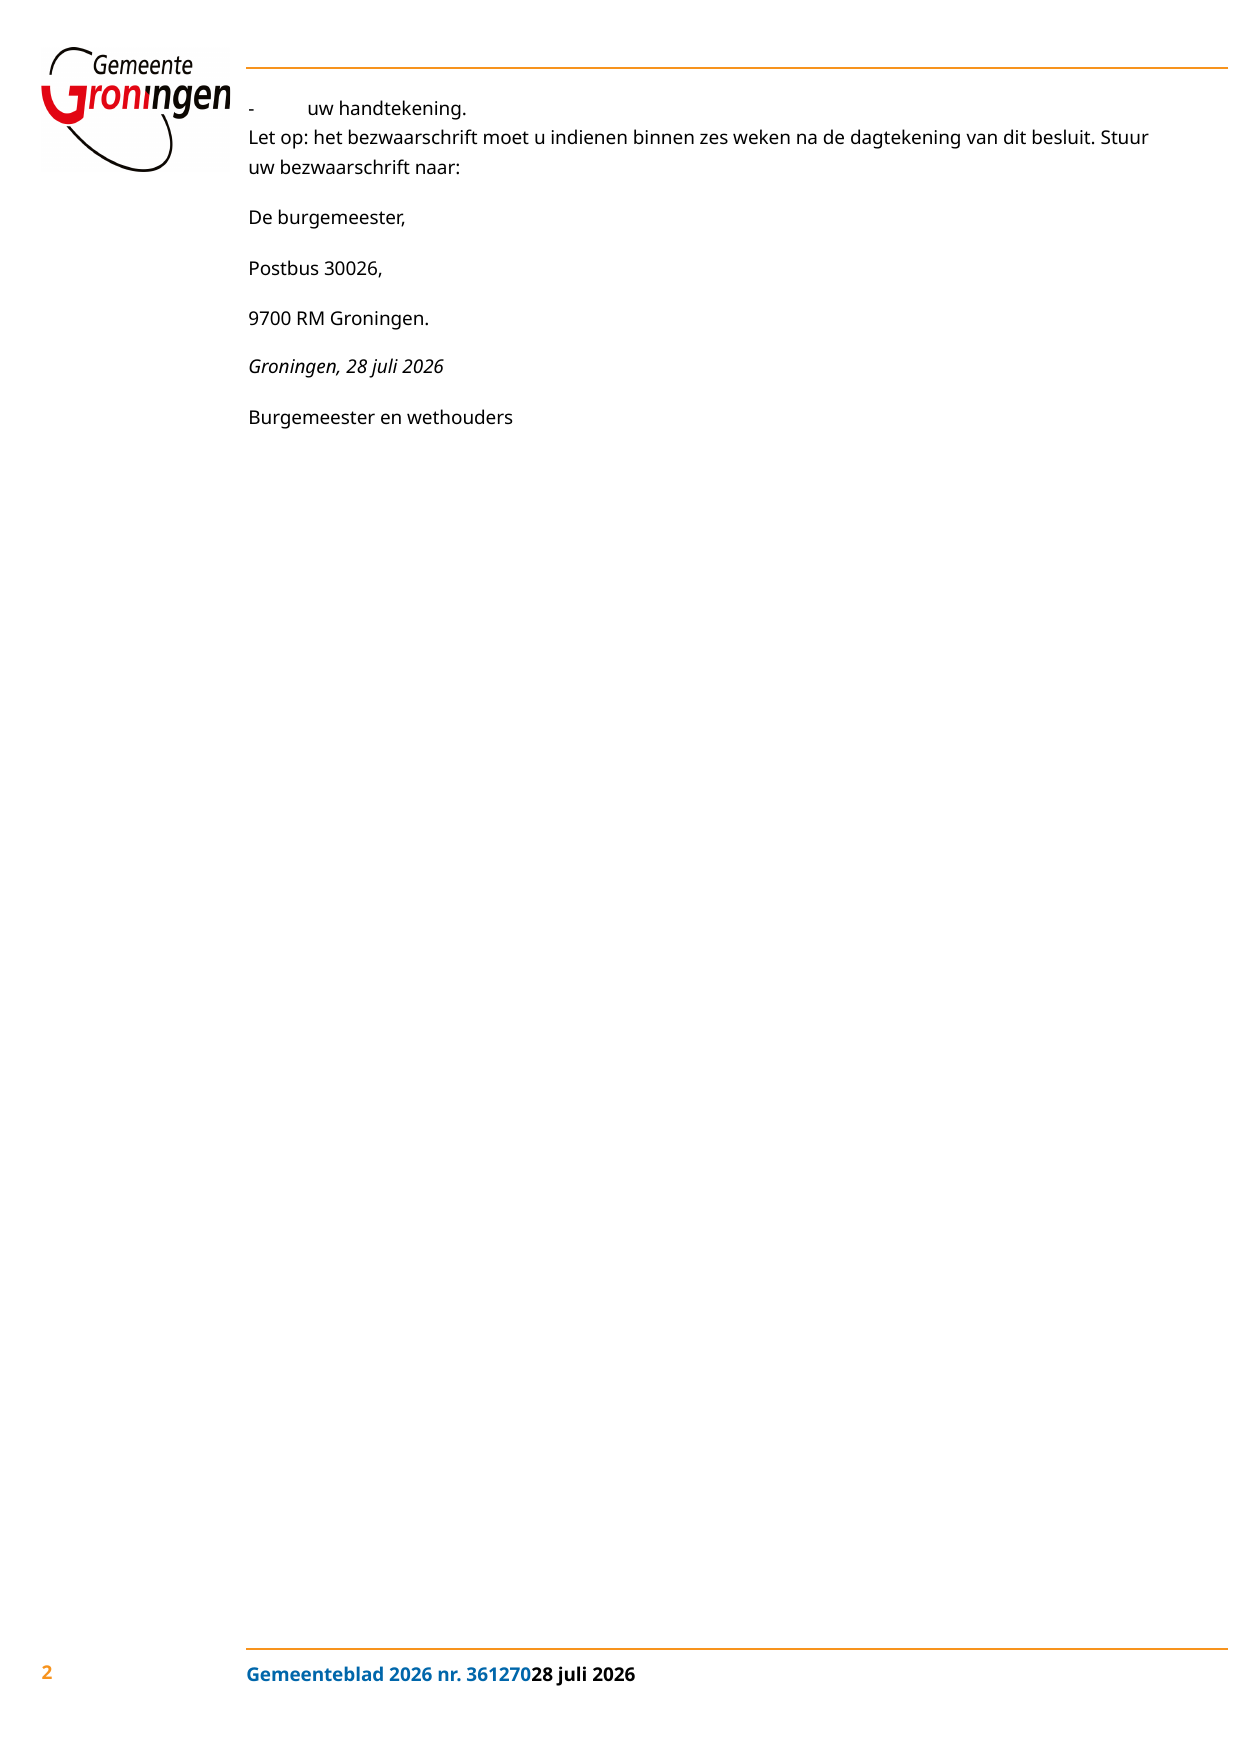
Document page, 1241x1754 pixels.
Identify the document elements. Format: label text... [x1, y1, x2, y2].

text 9700 RM Groningen. [248, 305, 1152, 331]
list uw handtekening. [248, 95, 1152, 121]
text Burgemeester en wethouders [248, 404, 1152, 430]
picture [41, 47, 231, 172]
text De burgemeester, [248, 204, 1152, 230]
text Groningen, 28 juli 2026 [248, 353, 1152, 379]
text Let op: het bezwaarschrift moet u indienen binnen zes weken na de dagtekening van dit besluit. Stuur uw bezwaarschrift naar: [248, 124, 1152, 180]
text Postbus 30026, [248, 255, 1152, 281]
